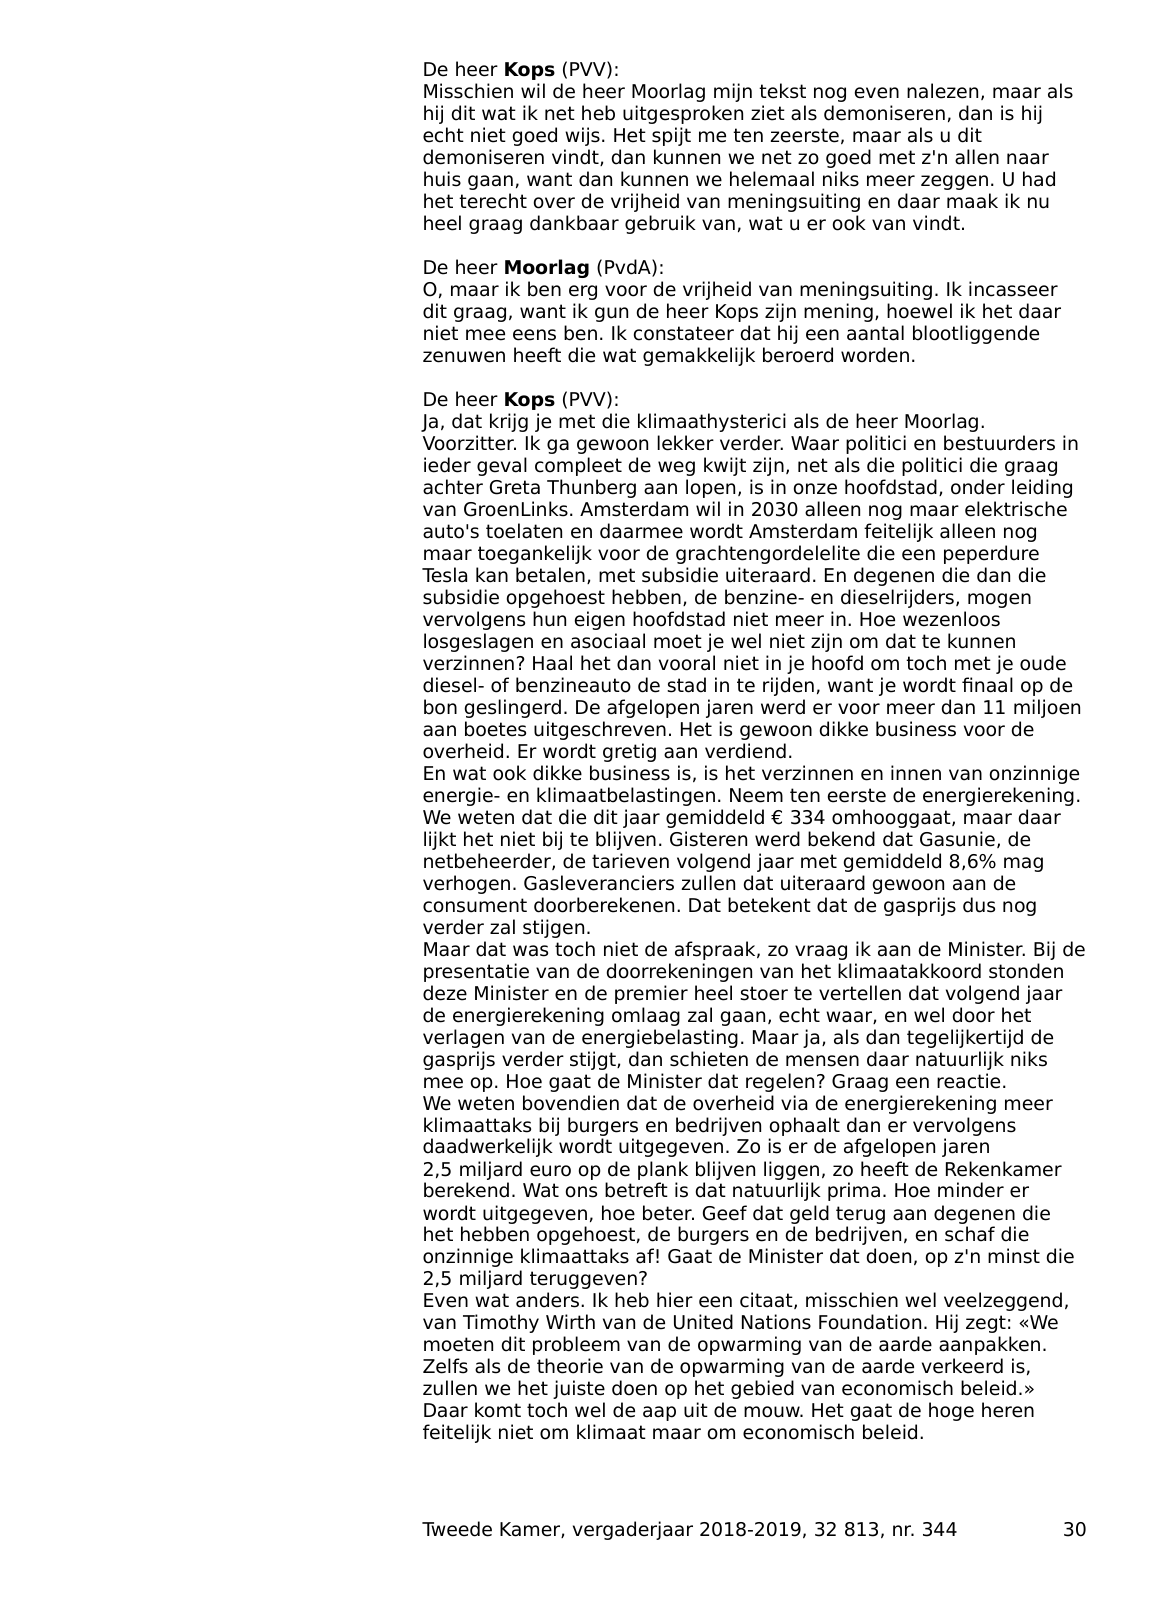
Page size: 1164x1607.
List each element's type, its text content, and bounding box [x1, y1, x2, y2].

text Voorzitter. Ik ga gewoon lekker verder. Waar politici en bestuurders in ieder geval compleet de weg kwijt zijn, net als die politici die graag achter Greta Thunberg aan lopen, is in onze hoofdstad, onder leiding van GroenLinks. Amsterdam wil in 2030 alleen nog maar elektrische auto's toelaten en daarmee wordt Amsterdam feitelijk alleen nog maar toegankelijk voor de grachtengordelelite die een peperdure Tesla kan betalen, met subsidie uiteraard. En degenen die dan die subsidie opgehoest hebben, de benzine- en dieselrijders, mogen vervolgens hun eigen hoofdstad niet meer in. Hoe wezenloos losgeslagen en asociaal moet je wel niet zijn om dat te kunnen verzinnen? Haal het dan vooral niet in je hoofd om toch met je oude diesel- of benzineauto de stad in te rijden, want je wordt finaal op de bon geslingerd. De afgelopen jaren werd er voor meer dan 11 miljoen aan boetes uitgeschreven. Het is gewoon dikke business voor de overheid. Er wordt gretig aan verdiend. [422, 433, 1087, 763]
text Misschien wil de heer Moorlag mijn tekst nog even nalezen, maar als hij dit wat ik net heb uitgesproken ziet als demoniseren, dan is hij echt niet goed wijs. Het spijt me ten zeerste, maar als u dit demoniseren vindt, dan kunnen we net zo goed met z'n allen naar huis gaan, want dan kunnen we helemaal niks meer zeggen. U had het terecht over de vrijheid van meningsuiting en daar maak ik nu heel graag dankbaar gebruik van, wat u er ook van vindt. [422, 81, 1087, 235]
text O, maar ik ben erg voor de vrijheid van meningsuiting. Ik incasseer dit graag, want ik gun de heer Kops zijn mening, hoewel ik het daar niet mee eens ben. Ik constateer dat hij een aantal blootliggende zenuwen heeft die wat gemakkelijk beroerd worden. [422, 279, 1087, 367]
text De heer Kops (PVV): [422, 389, 1087, 411]
text De heer Moorlag (PvdA): [422, 257, 1087, 279]
text De heer Kops (PVV): [422, 59, 1087, 81]
text Ja, dat krijg je met die klimaathysterici als de heer Moorlag. [422, 411, 1087, 433]
text We weten bovendien dat de overheid via de energierekening meer klimaattaks bij burgers en bedrijven ophaalt dan er vervolgens daadwerkelijk wordt uitgegeven. Zo is er de afgelopen jaren 2,5 miljard euro op de plank blijven liggen, zo heeft de Rekenkamer berekend. Wat ons betreft is dat natuurlijk prima. Hoe minder er wordt uitgegeven, hoe beter. Geef dat geld terug aan degenen die het hebben opgehoest, de burgers en de bedrijven, en schaf die onzinnige klimaattaks af! Gaat de Minister dat doen, op z'n minst die 2,5 miljard teruggeven? [422, 1092, 1087, 1290]
text Even wat anders. Ik heb hier een citaat, misschien wel veelzeggend, van Timothy Wirth van de United Nations Foundation. Hij zegt: «We moeten dit probleem van de opwarming van de aarde aanpakken. Zelfs als de theorie van de opwarming van de aarde verkeerd is, zullen we het juiste doen op het gebied van economisch beleid.» Daar komt toch wel de aap uit de mouw. Het gaat de hoge heren feitelijk niet om klimaat maar om economisch beleid. [422, 1290, 1087, 1444]
text Maar dat was toch niet de afspraak, zo vraag ik aan de Minister. Bij de presentatie van de doorrekeningen van het klimaatakkoord stonden deze Minister en de premier heel stoer te vertellen dat volgend jaar de energierekening omlaag zal gaan, echt waar, en wel door het verlagen van de energiebelasting. Maar ja, als dan tegelijkertijd de gasprijs verder stijgt, dan schieten de mensen daar natuurlijk niks mee op. Hoe gaat de Minister dat regelen? Graag een reactie. [422, 939, 1087, 1092]
text En wat ook dikke business is, is het verzinnen en innen van onzinnige energie- en klimaatbelastingen. Neem ten eerste de energierekening. We weten dat die dit jaar gemiddeld € 334 omhooggaat, maar daar lijkt het niet bij te blijven. Gisteren werd bekend dat Gasunie, de netbeheerder, de tarieven volgend jaar met gemiddeld 8,6% mag verhogen. Gasleveranciers zullen dat uiteraard gewoon aan de consument doorberekenen. Dat betekent dat de gasprijs dus nog verder zal stijgen. [422, 763, 1087, 939]
